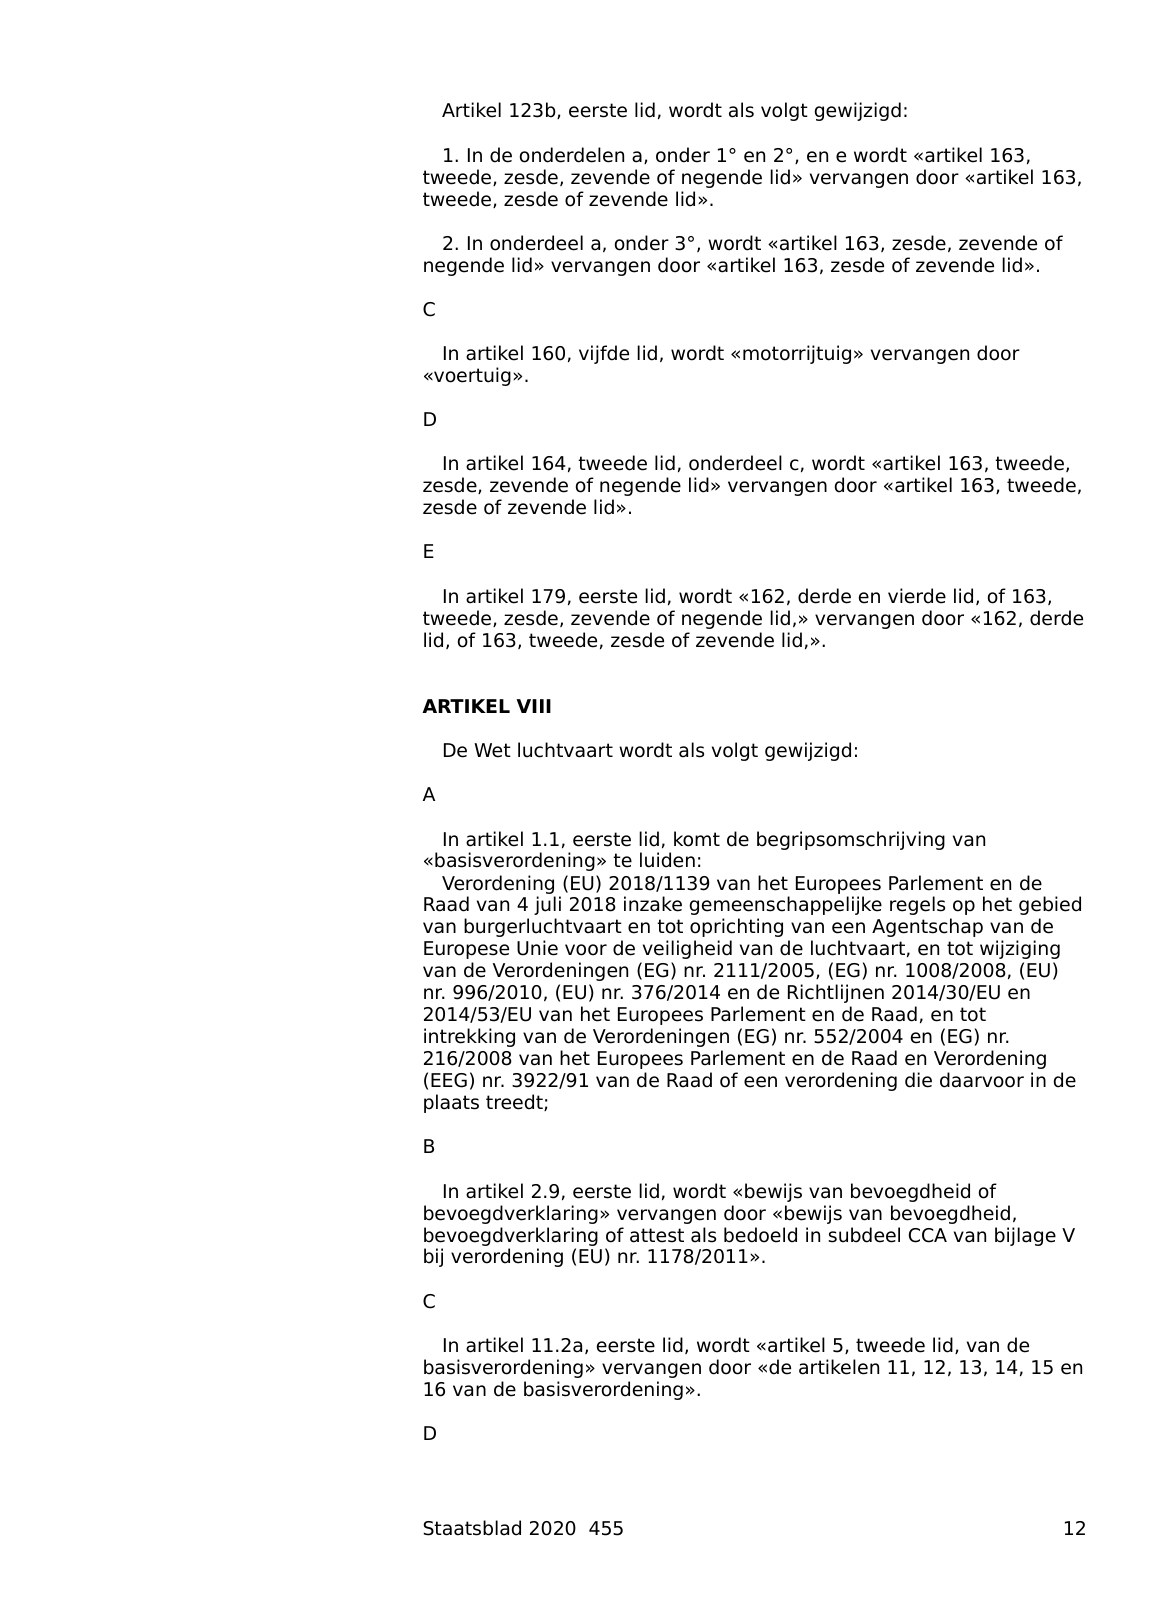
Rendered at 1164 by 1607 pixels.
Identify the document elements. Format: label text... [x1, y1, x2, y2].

text B [422, 1136, 1087, 1158]
text C [422, 299, 1087, 321]
text Verordening (EU) 2018/1139 van het Europees Parlement en de Raad van 4 juli 2018 inzake gemeenschappelijke regels op het gebied van burgerluchtvaart en tot oprichting van een Agentschap van de Europese Unie voor de veiligheid van de luchtvaart, en tot wijziging van de Verordeningen (EG) nr. 2111/2005, (EG) nr. 1008/2008, (EU) nr. 996/2010, (EU) nr. 376/2014 en de Richtlijnen 2014/30/EU en 2014/53/EU van het Europees Parlement en de Raad, en tot intrekking van de Verordeningen (EG) nr. 552/2004 en (EG) nr. 216/2008 van het Europees Parlement en de Raad en Verordening (EEG) nr. 3922/91 van de Raad of een verordening die daarvoor in de plaats treedt; [422, 872, 1087, 1114]
text In artikel 1.1, eerste lid, komt de begripsomschrijving van «basisverordening» te luiden: [422, 828, 1087, 872]
text In artikel 11.2a, eerste lid, wordt «artikel 5, tweede lid, van de basisverordening» vervangen door «de artikelen 11, 12, 13, 14, 15 en 16 van de basisverordening». [422, 1335, 1087, 1401]
text In artikel 179, eerste lid, wordt «162, derde en vierde lid, of 163, tweede, zesde, zevende of negende lid,» vervangen door «162, derde lid, of 163, tweede, zesde of zevende lid,». [422, 586, 1087, 652]
text 2. In onderdeel a, onder 3°, wordt «artikel 163, zesde, zevende of negende lid» vervangen door «artikel 163, zesde of zevende lid». [422, 233, 1087, 277]
text De Wet luchtvaart wordt als volgt gewijzigd: [422, 740, 1087, 762]
text D [422, 409, 1087, 431]
text In artikel 2.9, eerste lid, wordt «bewijs van bevoegdheid of bevoegdverklaring» vervangen door «bewijs van bevoegdheid, bevoegdverklaring of attest als bedoeld in subdeel CCA van bijlage V bij verordening (EU) nr. 1178/2011». [422, 1181, 1087, 1268]
text D [422, 1423, 1087, 1445]
text Artikel 123b, eerste lid, wordt als volgt gewijzigd: [422, 100, 1087, 122]
text 1. In de onderdelen a, onder 1° en 2°, en e wordt «artikel 163, tweede, zesde, zevende of negende lid» vervangen door «artikel 163, tweede, zesde of zevende lid». [422, 144, 1087, 211]
text A [422, 784, 1087, 806]
text C [422, 1291, 1087, 1313]
subtitle ARTIKEL VIII [422, 696, 1087, 718]
text In artikel 164, tweede lid, onderdeel c, wordt «artikel 163, tweede, zesde, zevende of negende lid» vervangen door «artikel 163, tweede, zesde of zevende lid». [422, 453, 1087, 519]
text In artikel 160, vijfde lid, wordt «motorrijtuig» vervangen door «voertuig». [422, 343, 1087, 387]
text E [422, 541, 1087, 563]
